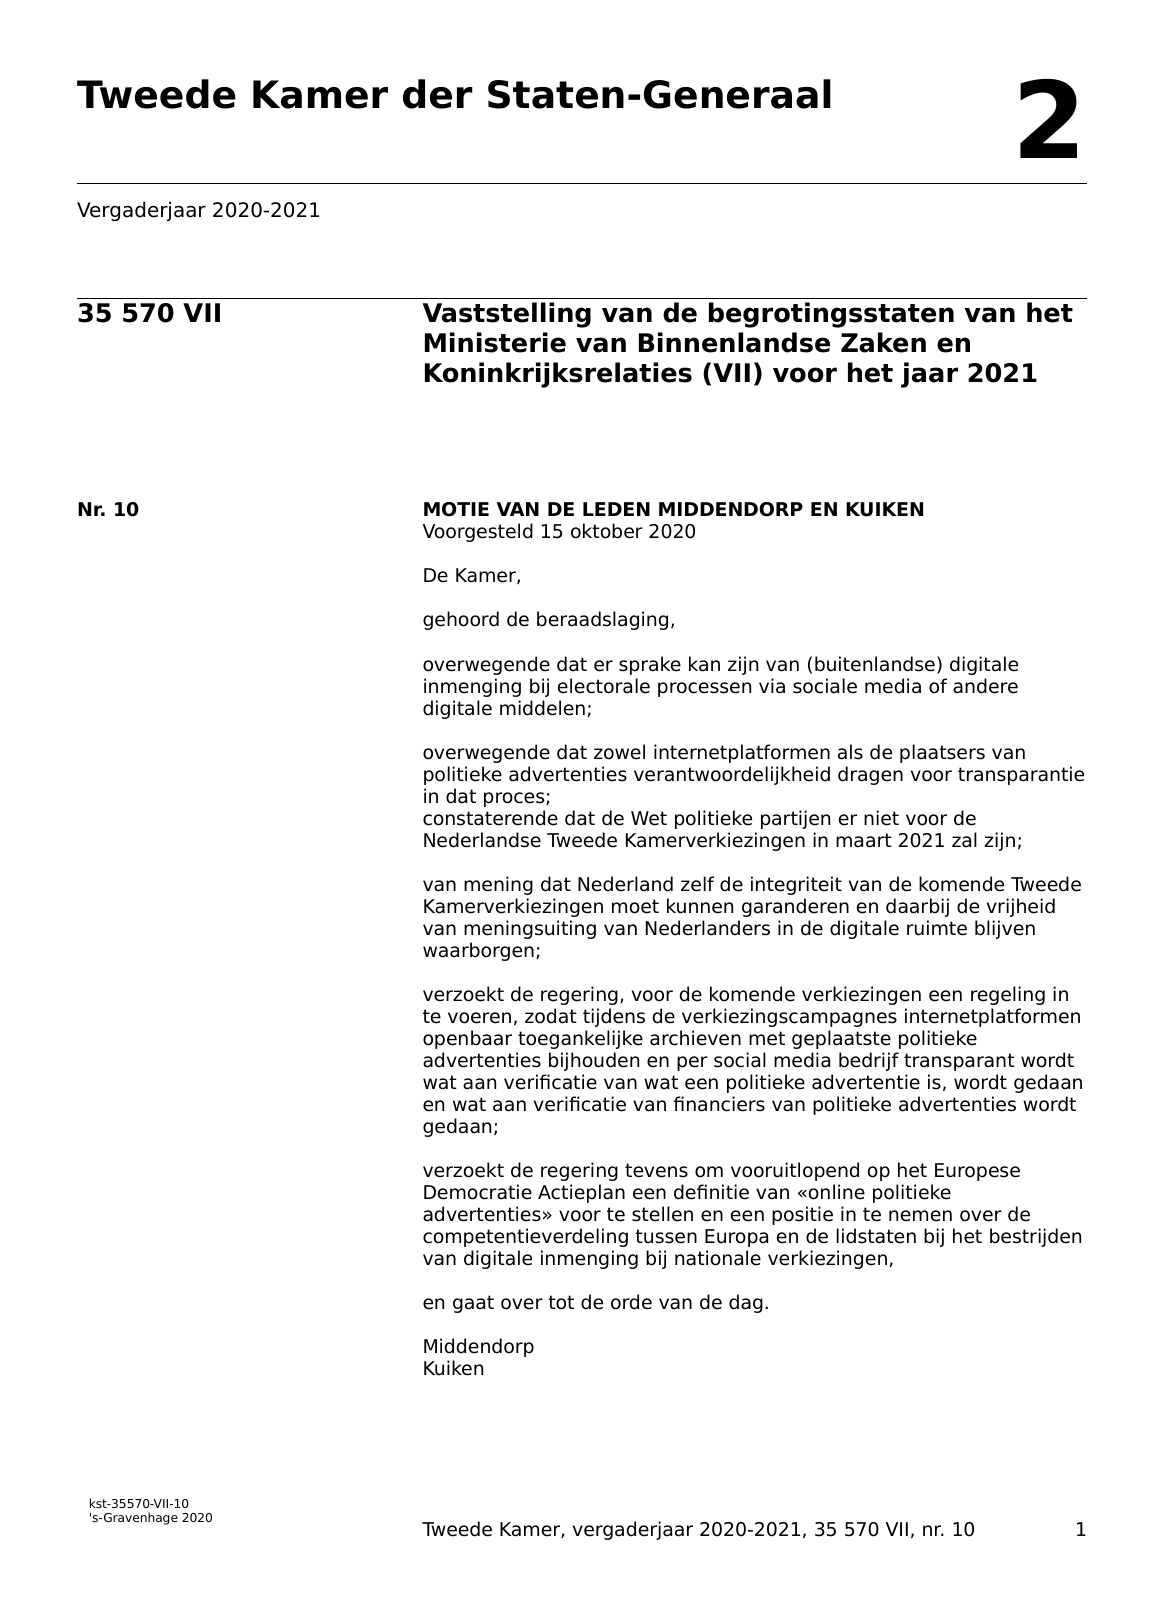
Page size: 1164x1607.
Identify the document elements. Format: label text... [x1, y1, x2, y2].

text gehoord de beraadslaging, [422, 609, 1087, 631]
text van mening dat Nederland zelf de integriteit van de komende Tweede Kamerverkiezingen moet kunnen garanderen en daarbij de vrijheid van meningsuiting van Nederlanders in de digitale ruimte blijven waarborgen; [422, 874, 1087, 962]
table_cell Vergaderjaar 2020-2021 [77, 184, 1087, 298]
text De Kamer, [422, 565, 1087, 587]
text overwegende dat zowel internetplatformen als de plaatsers van politieke advertenties verantwoordelijkheid dragen voor transparantie in dat proces; [422, 742, 1087, 808]
text overwegende dat er sprake kan zijn van (buitenlandse) digitale inmenging bij electorale processen via sociale media of andere digitale middelen; [422, 653, 1087, 719]
text Kuiken [422, 1358, 1087, 1380]
text kst-35570-VII-10 [88, 1497, 323, 1511]
text verzoekt de regering, voor de komende verkiezingen een regeling in te voeren, zodat tijdens de verkiezingscampagnes internetplatformen openbaar toegankelijke archieven met geplaatste politieke advertenties bijhouden en per social media bedrijf transparant wordt wat aan verificatie van wat een politieke advertentie is, wordt gedaan en wat aan verificatie van financiers van politieke advertenties wordt gedaan; [422, 984, 1087, 1138]
table_header Tweede Kamer der Staten-Generaal [77, 59, 886, 183]
text Voorgesteld 15 oktober 2020 [422, 521, 1087, 543]
text 's-Gravenhage 2020 [88, 1511, 323, 1525]
text verzoekt de regering tevens om vooruitlopend op het Europese Democratie Actieplan een definitie van «online politieke advertenties» voor te stellen en een positie in te nemen over de competentieverdeling tussen Europa en de lidstaten bij het bestrijden van digitale inmenging bij nationale verkiezingen, [422, 1160, 1087, 1270]
table_header 2 [886, 59, 1087, 183]
text constaterende dat de Wet politieke partijen er niet voor de Nederlandse Tweede Kamerverkiezingen in maart 2021 zal zijn; [422, 808, 1087, 852]
subtitle 35 570 VII Vaststelling van de begrotingsstaten van het Ministerie van Binnenlandse Zaken en Koninkrijksrelaties (VII) voor het jaar 2021 [77, 299, 1087, 388]
text Middendorp [422, 1336, 1087, 1358]
text en gaat over tot de orde van de dag. [422, 1292, 1087, 1314]
subtitle Nr. 10 MOTIE VAN DE LEDEN MIDDENDORP EN KUIKEN [77, 499, 1087, 521]
